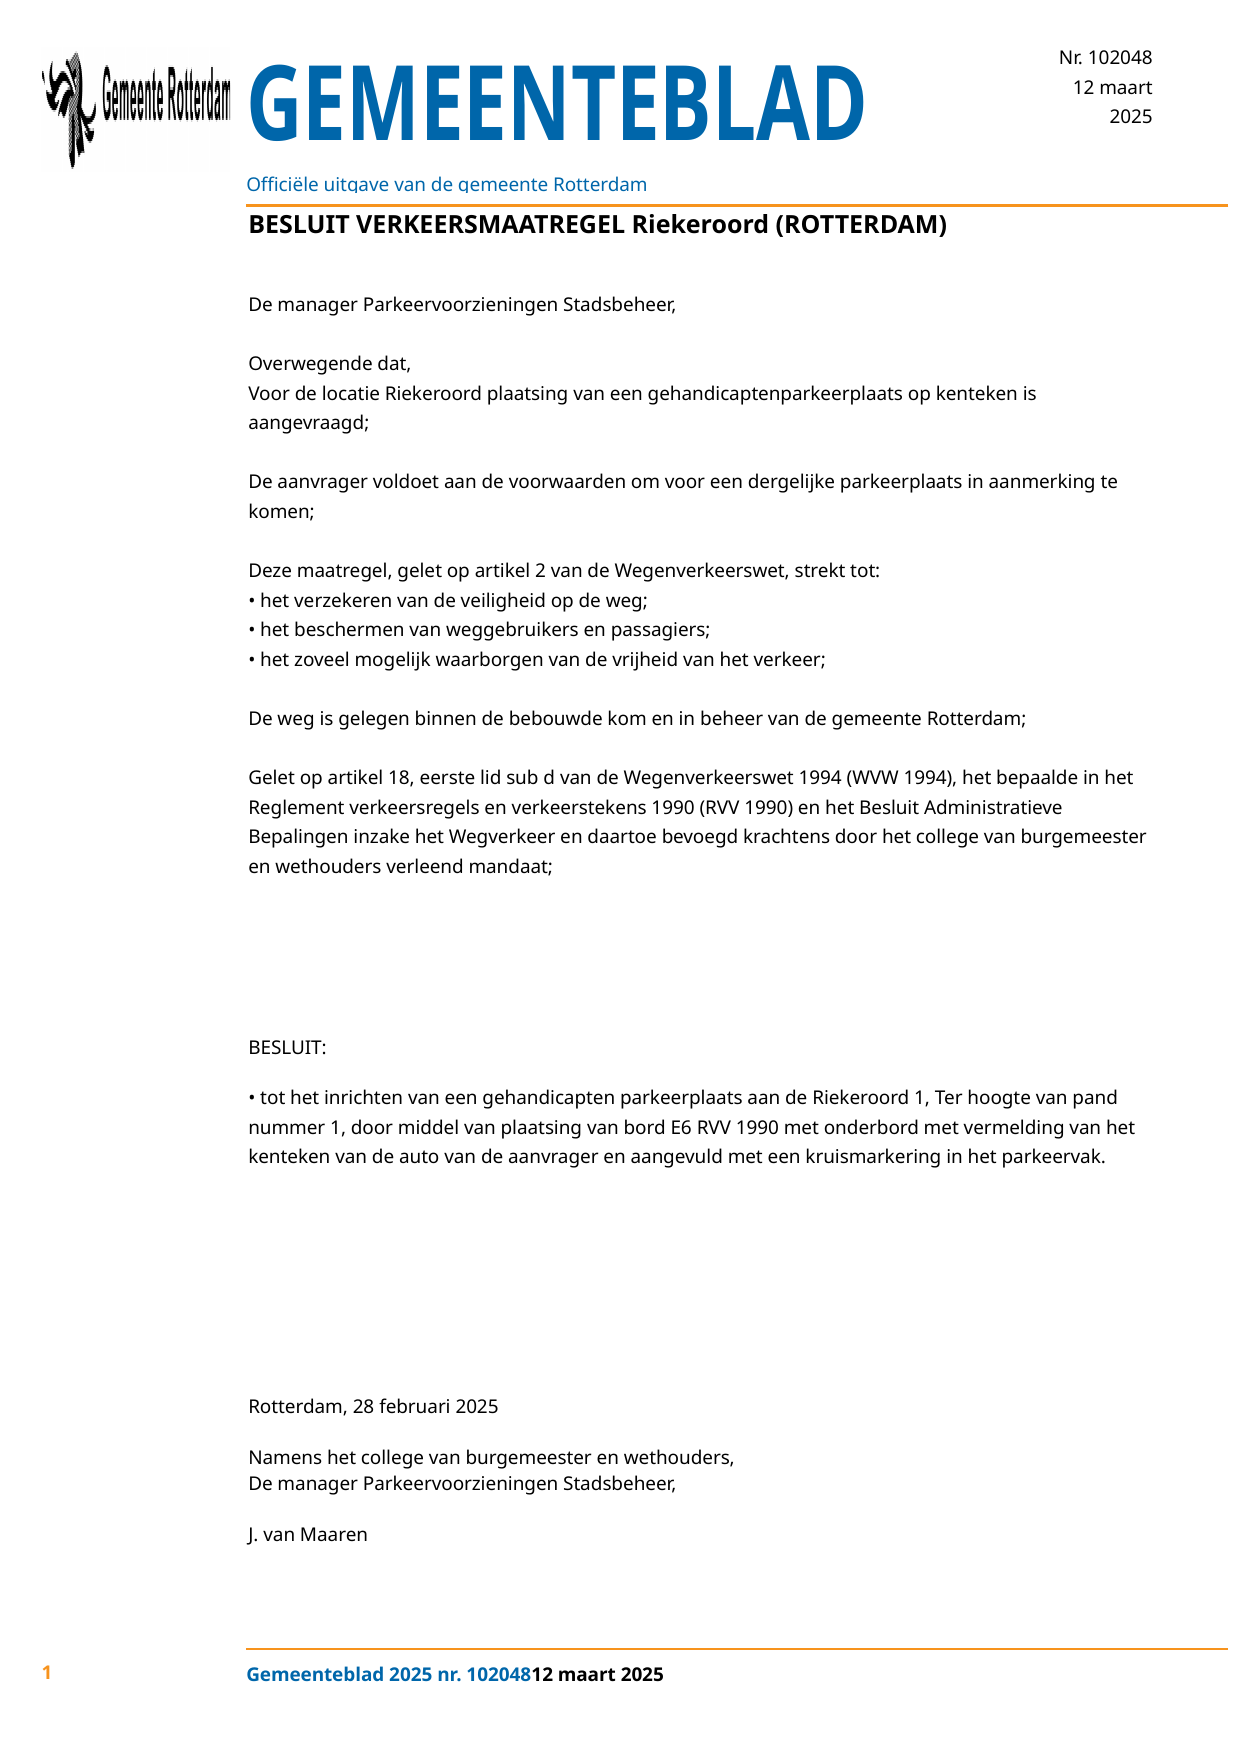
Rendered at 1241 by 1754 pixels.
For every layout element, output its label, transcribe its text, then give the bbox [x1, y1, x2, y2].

text • het zoveel mogelijk waarborgen van de vrijheid van het verkeer; [248, 646, 1152, 672]
text • het beschermen van weggebruikers en passagiers; [248, 616, 1152, 642]
text Namens het college van burgemeester en wethouders, [248, 1444, 1152, 1470]
text J. van Maaren [248, 1522, 1152, 1547]
text BESLUIT VERKEERSMAATREGEL Riekeroord (ROTTERDAM) [248, 207, 1152, 241]
text Gelet op artikel 18, eerste lid sub d van de Wegenverkeerswet 1994 (WVW 1994), het bepaalde in het Reglement verkeersregels en verkeerstekens 1990 (RVV 1990) en het Besluit Administratieve Bepalingen inzake het Wegverkeer en daartoe bevoegd krachtens door het college van burgemeester en wethouders verleend mandaat; [248, 764, 1152, 879]
text • tot het inrichten van een gehandicapten parkeerplaats aan de Riekeroord 1, Ter hoogte van pand nummer 1, door middel van plaatsing van bord E6 RVV 1990 met onderbord met vermelding van het kenteken van de auto van de aanvrager en aangevuld met een kruismarkering in het parkeervak. [248, 1084, 1152, 1169]
text De manager Parkeervoorzieningen Stadsbeheer, [248, 1470, 1152, 1496]
text • het verzekeren van de veiligheid op de weg; [248, 587, 1152, 613]
text BESLUIT: [248, 1034, 1152, 1060]
text Voor de locatie Riekeroord plaatsing van een gehandicaptenparkeerplaats op kenteken is aangevraagd; [248, 380, 1152, 435]
text Overwegende dat, [248, 350, 1152, 376]
text De weg is gelegen binnen de bebouwde kom en in beheer van de gemeente Rotterdam; [248, 705, 1152, 731]
text De manager Parkeervoorzieningen Stadsbeheer, [248, 291, 1152, 317]
text Rotterdam, 28 februari 2025 [248, 1393, 1152, 1419]
picture [41, 47, 231, 172]
text De aanvrager voldoet aan de voorwaarden om voor een dergelijke parkeerplaats in aanmerking te komen; [248, 468, 1152, 524]
text Deze maatregel, gelet op artikel 2 van de Wegenverkeerswet, strekt tot: [248, 557, 1152, 583]
